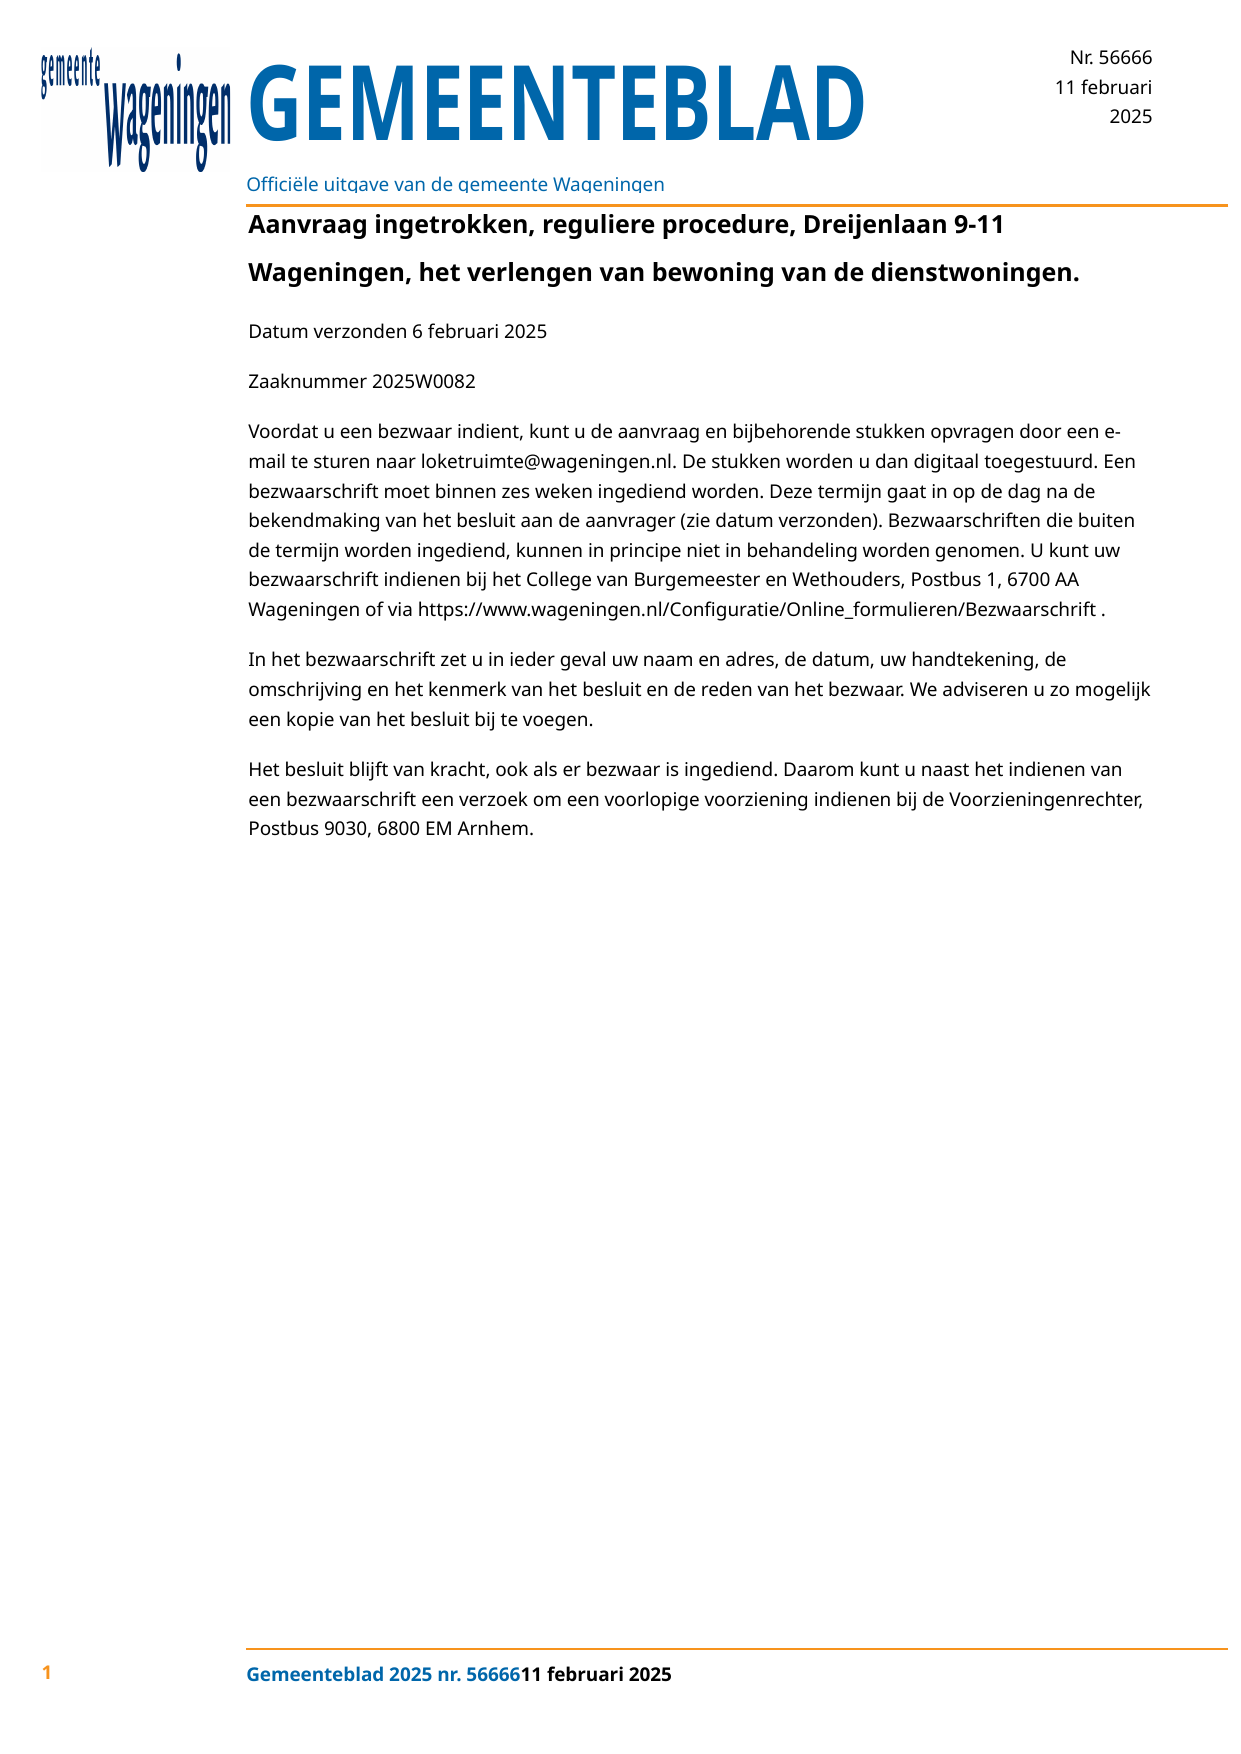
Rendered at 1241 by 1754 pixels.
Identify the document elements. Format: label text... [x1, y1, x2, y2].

picture [41, 47, 231, 172]
text Voordat u een bezwaar indient, kunt u de aanvraag en bijbehorende stukken opvragen door een e-mail te sturen naar loketruimte@wageningen.nl. De stukken worden u dan digitaal toegestuurd. Een bezwaarschrift moet binnen zes weken ingediend worden. Deze termijn gaat in op de dag na de bekendmaking van het besluit aan de aanvrager (zie datum verzonden). Bezwaarschriften die buiten de termijn worden ingediend, kunnen in principe niet in behandeling worden genomen. U kunt uw bezwaarschrift indienen bij het College van Burgemeester en Wethouders, Postbus 1, 6700 AA Wageningen of via https://www.wageningen.nl/Configuratie/Online_formulieren/Bezwaarschrift . [248, 419, 1152, 622]
text Zaaknummer 2025W0082 [248, 368, 1152, 394]
text Aanvraag ingetrokken, reguliere procedure, Dreijenlaan 9-11 Wageningen, het verlengen van bewoning van de dienstwoningen. [248, 207, 1152, 288]
text Het besluit blijft van kracht, ook als er bezwaar is ingediend. Daarom kunt u naast het indienen van een bezwaarschrift een verzoek om een voorlopige voorziening indienen bij de Voorzieningenrechter, Postbus 9030, 6800 EM Arnhem. [248, 756, 1152, 841]
text Datum verzonden 6 februari 2025 [248, 318, 1152, 344]
text In het bezwaarschrift zet u in ieder geval uw naam en adres, de datum, uw handtekening, de omschrijving en het kenmerk van het besluit en de reden van het bezwaar. We adviseren u zo mogelijk een kopie van het besluit bij te voegen. [248, 647, 1152, 732]
